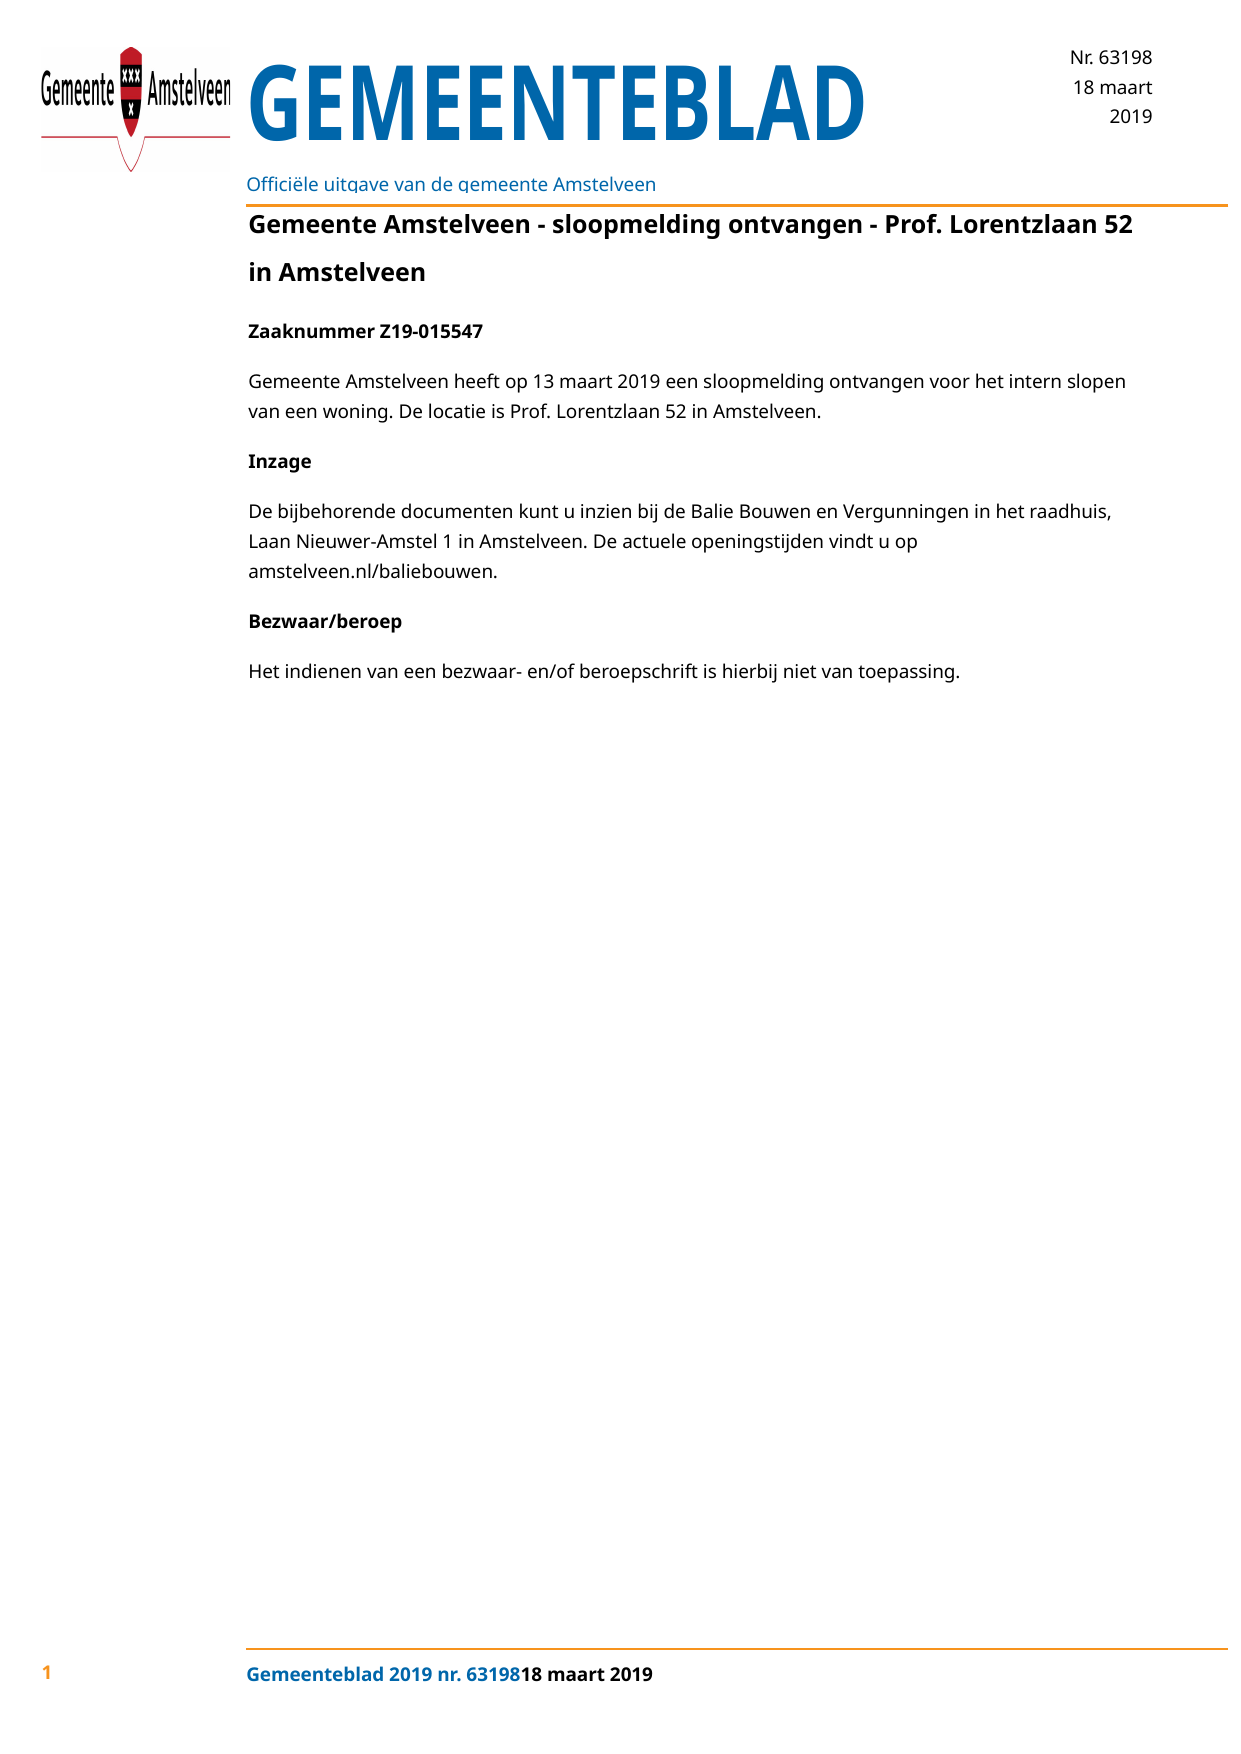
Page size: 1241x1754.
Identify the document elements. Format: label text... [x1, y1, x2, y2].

text Bezwaar/beroep [248, 608, 1152, 634]
text Gemeente Amstelveen heeft op 13 maart 2019 een sloopmelding ontvangen voor het intern slopen van een woning. De locatie is Prof. Lorentzlaan 52 in Amstelveen. [248, 368, 1152, 424]
text Zaaknummer Z19-015547 [248, 318, 1152, 344]
text Inzage [248, 448, 1152, 474]
text Gemeente Amstelveen - sloopmelding ontvangen - Prof. Lorentzlaan 52 in Amstelveen [248, 207, 1152, 288]
picture [41, 47, 231, 172]
text Het indienen van een bezwaar- en/of beroepschrift is hierbij niet van toepassing. [248, 659, 1152, 684]
text De bijbehorende documenten kunt u inzien bij de Balie Bouwen en Vergunningen in het raadhuis, Laan Nieuwer-Amstel 1 in Amstelveen. De actuele openingstijden vindt u op amstelveen.nl/baliebouwen. [248, 499, 1152, 584]
